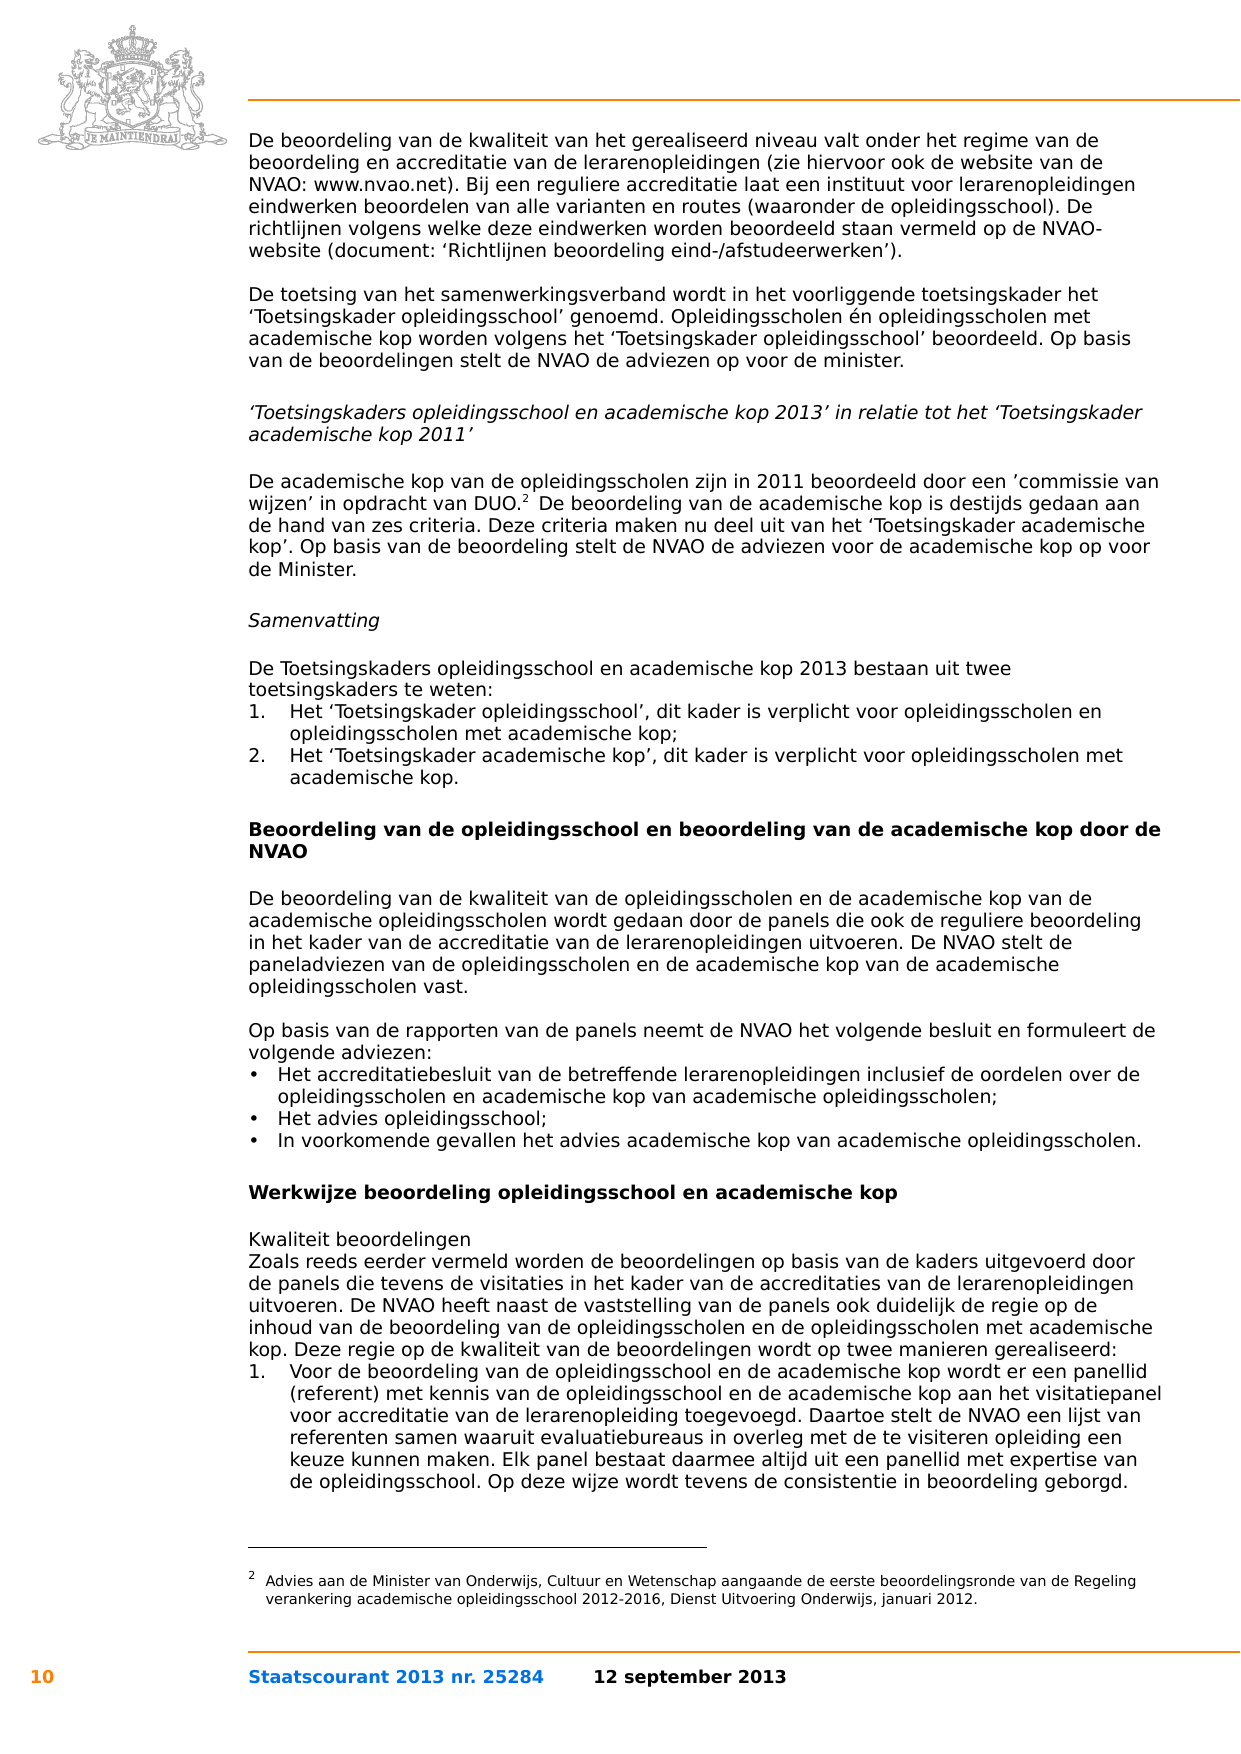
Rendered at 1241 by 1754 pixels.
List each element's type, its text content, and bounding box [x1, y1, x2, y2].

text Op basis van de rapporten van de panels neemt de NVAO het volgende besluit en formuleert de volgende adviezen: [248, 1020, 1163, 1064]
text • In voorkomende gevallen het advies academische kop van academische opleidingsscholen. [248, 1130, 1163, 1152]
text Advies aan de Minister van Onderwijs, Cultuur en Wetenschap aangaande de eerste beoordelingsronde van de Regeling verankering academische opleidingsschool 2012-2016, Dienst Uitvoering Onderwijs, januari 2012. [248, 1569, 1163, 1608]
picture [38, 25, 227, 150]
text • Het accreditatiebesluit van de betreffende lerarenopleidingen inclusief de oordelen over de opleidingsscholen en academische kop van academische opleidingsscholen; [248, 1064, 1163, 1108]
subtitle Werkwijze beoordeling opleidingsschool en academische kop [248, 1182, 1163, 1204]
text De Toetsingskaders opleidingsschool en academische kop 2013 bestaan uit twee toetsingskaders te weten: [248, 657, 1163, 701]
text Kwaliteit beoordelingen [248, 1229, 1163, 1251]
text 2. Het ‘Toetsingskader academische kop’, dit kader is verplicht voor opleidingsscholen met academische kop. [248, 745, 1163, 789]
text De beoordeling van de kwaliteit van het gerealiseerd niveau valt onder het regime van de beoordeling en accreditatie van de lerarenopleidingen (zie hiervoor ook de website van de NVAO: www.nvao.net). Bij een reguliere accreditatie laat een instituut voor lerarenopleidingen eindwerken beoordelen van alle varianten en routes (waaronder de opleidingsschool). De richtlijnen volgens welke deze eindwerken worden beoordeeld staan vermeld op de NVAO-website (document: ‘Richtlijnen beoordeling eind-/afstudeerwerken’). [248, 130, 1163, 262]
text • Het advies opleidingsschool; [248, 1108, 1163, 1130]
text 1. Het ‘Toetsingskader opleidingsschool’, dit kader is verplicht voor opleidingsscholen en opleidingsscholen met academische kop; [248, 701, 1163, 745]
text De beoordeling van de kwaliteit van de opleidingsscholen en de academische kop van de academische opleidingsscholen wordt gedaan door de panels die ook de reguliere beoordeling in het kader van de accreditatie van de lerarenopleidingen uitvoeren. De NVAO stelt de paneladviezen van de opleidingsscholen en de academische kop van de academische opleidingsscholen vast. [248, 888, 1163, 998]
text 1. Voor de beoordeling van de opleidingsschool en de academische kop wordt er een panellid (referent) met kennis van de opleidingsschool en de academische kop aan het visitatiepanel voor accreditatie van de lerarenopleiding toegevoegd. Daartoe stelt de NVAO een lijst van referenten samen waaruit evaluatiebureaus in overleg met de te visiteren opleiding een keuze kunnen maken. Elk panel bestaat daarmee altijd uit een panellid met expertise van de opleidingsschool. Op deze wijze wordt tevens de consistentie in beoordeling geborgd. [248, 1361, 1163, 1493]
subtitle Beoordeling van de opleidingsschool en beoordeling van de academische kop door de NVAO [248, 819, 1163, 863]
subtitle ‘Toetsingskaders opleidingsschool en academische kop 2013’ in relatie tot het ‘Toetsingskader academische kop 2011’ [248, 402, 1163, 446]
text De toetsing van het samenwerkingsverband wordt in het voorliggende toetsingskader het ‘Toetsingskader opleidingsschool’ genoemd. Opleidingsscholen én opleidingsscholen met academische kop worden volgens het ‘Toetsingskader opleidingsschool’ beoordeeld. Op basis van de beoordelingen stelt de NVAO de adviezen op voor de minister. [248, 284, 1163, 372]
text De academische kop van de opleidingsscholen zijn in 2011 beoordeeld door een ’commissie van wijzen’ in opdracht van DUO. De beoordeling van de academische kop is destijds gedaan aan de hand van zes criteria. Deze criteria maken nu deel uit van het ‘Toetsingskader academische kop’. Op basis van de beoordeling stelt de NVAO de adviezen voor de academische kop op voor de Minister. [248, 471, 1163, 580]
text Zoals reeds eerder vermeld worden de beoordelingen op basis van de kaders uitgevoerd door de panels die tevens de visitaties in het kader van de accreditaties van de lerarenopleidingen uitvoeren. De NVAO heeft naast de vaststelling van de panels ook duidelijk de regie op de inhoud van de beoordeling van de opleidingsscholen en de opleidingsscholen met academische kop. Deze regie op de kwaliteit van de beoordelingen wordt op twee manieren gerealiseerd: [248, 1251, 1163, 1361]
subtitle Samenvatting [248, 610, 1163, 632]
